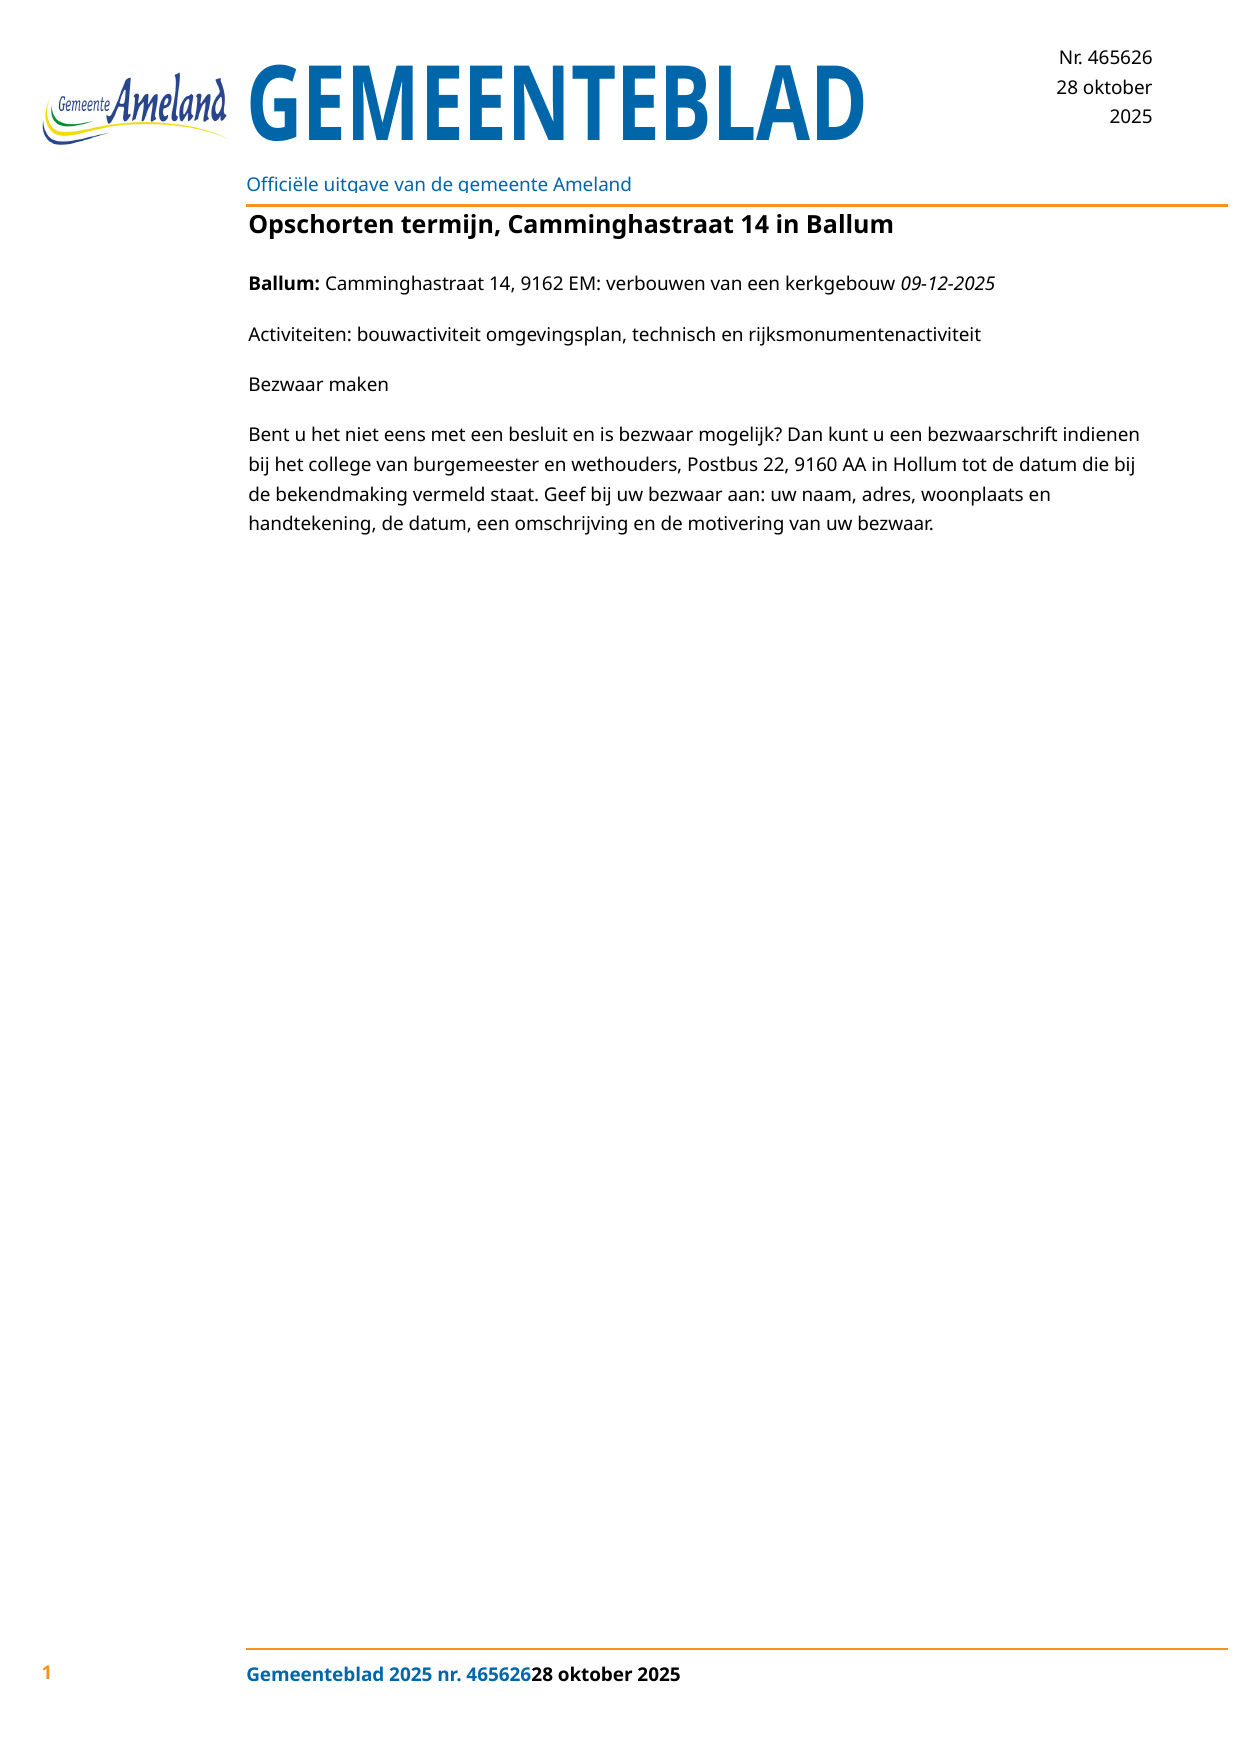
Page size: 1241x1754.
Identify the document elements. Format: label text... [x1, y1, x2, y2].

picture [41, 47, 231, 172]
text Opschorten termijn, Camminghastraat 14 in Ballum [248, 207, 1152, 241]
text Bezwaar maken [248, 371, 1152, 397]
text Bent u het niet eens met een besluit en is bezwaar mogelijk? Dan kunt u een bezwaarschrift indienen bij het college van burgemeester en wethouders, Postbus 22, 9160 AA in Hollum tot de datum die bij de bekendmaking vermeld staat. Geef bij uw bezwaar aan: uw naam, adres, woonplaats en handtekening, de datum, een omschrijving en de motivering van uw bezwaar. [248, 422, 1152, 536]
text Activiteiten: bouwactiviteit omgevingsplan, technisch en rijksmonumentenactiviteit [248, 321, 1152, 346]
text Ballum: Camminghastraat 14, 9162 EM: verbouwen van een kerkgebouw 09-12-2025 [248, 270, 1152, 296]
